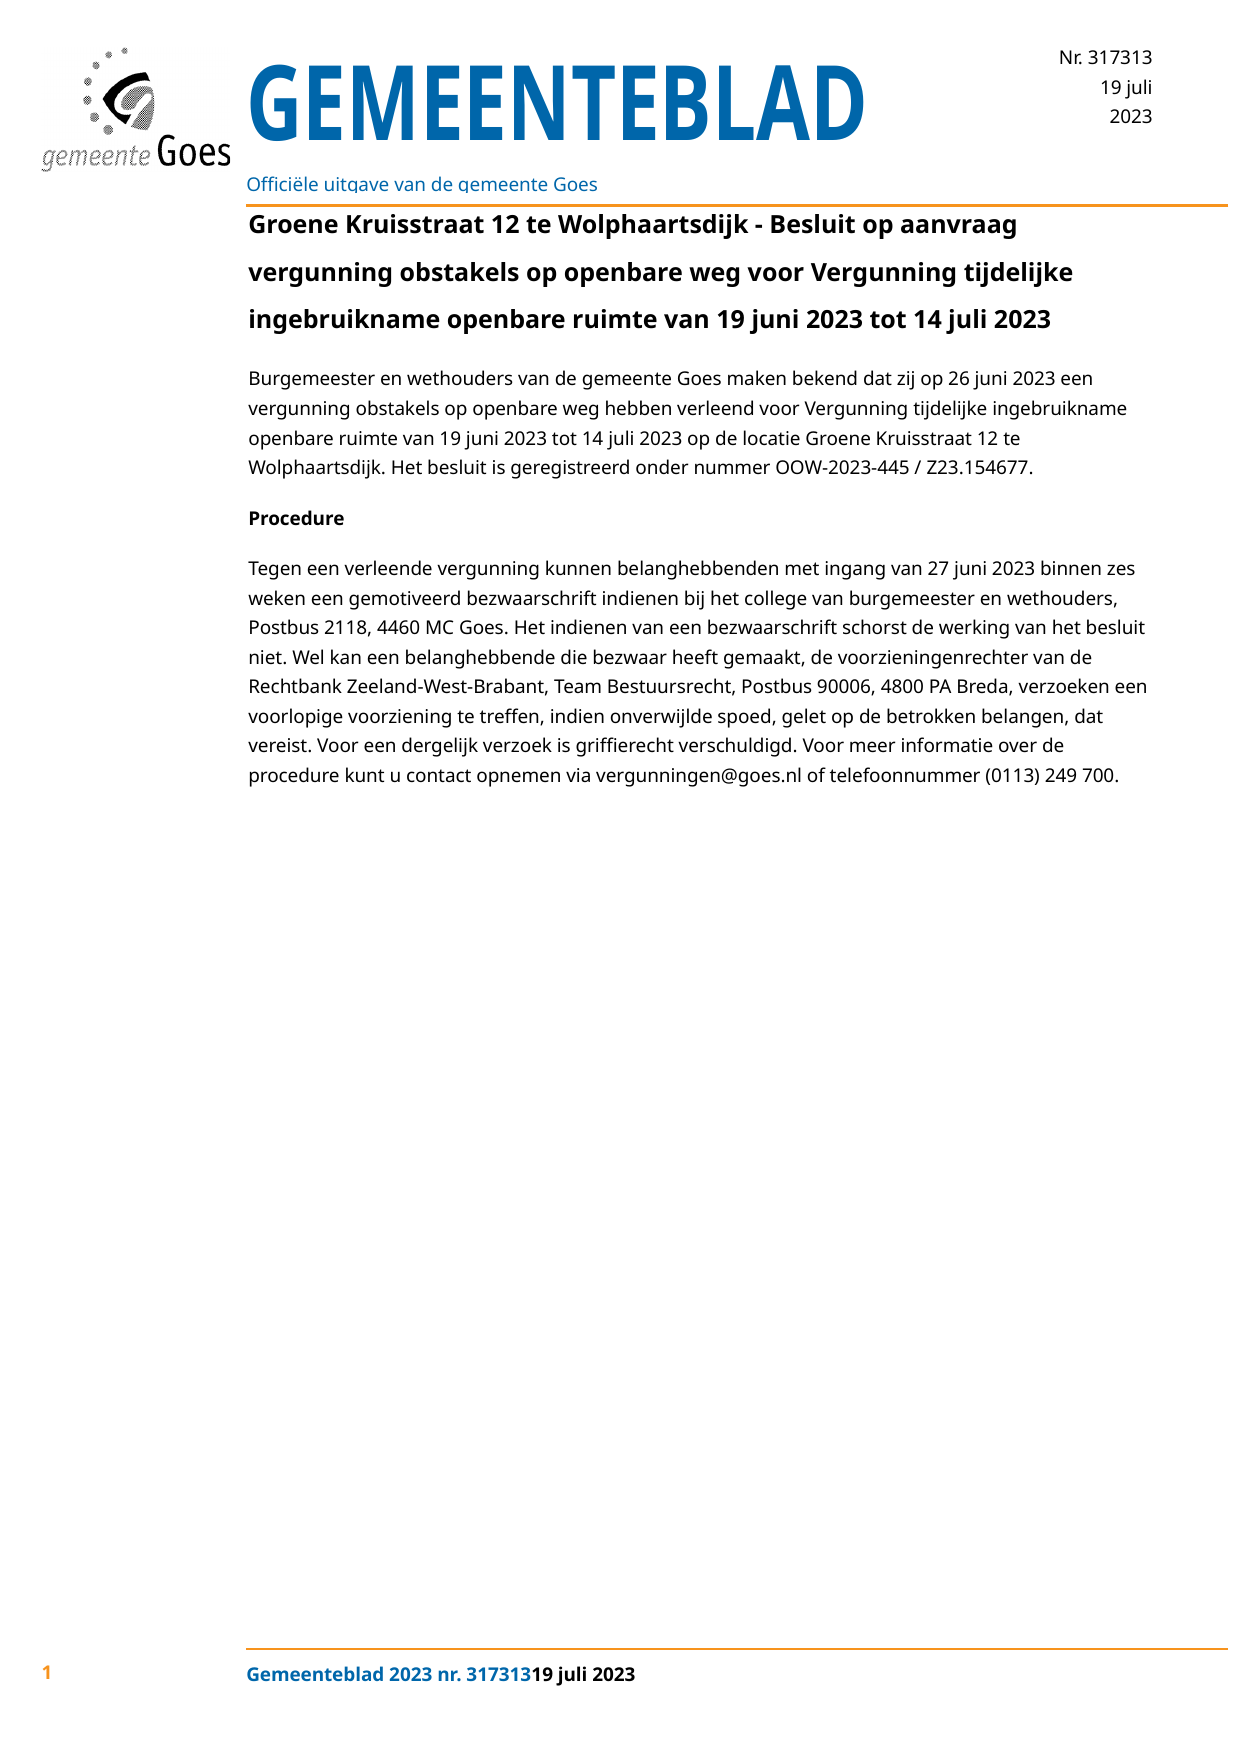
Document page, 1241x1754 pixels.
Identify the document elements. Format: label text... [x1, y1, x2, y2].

picture [41, 47, 231, 172]
text Burgemeester en wethouders van de gemeente Goes maken bekend dat zij op 26 juni 2023 een vergunning obstakels op openbare weg hebben verleend voor Vergunning tijdelijke ingebruikname openbare ruimte van 19 juni 2023 tot 14 juli 2023 op de locatie Groene Kruisstraat 12 te Wolphaartsdijk. Het besluit is geregistreerd onder nummer OOW-2023-445 / Z23.154677. [248, 366, 1152, 480]
text Tegen een verleende vergunning kunnen belanghebbenden met ingang van 27 juni 2023 binnen zes weken een gemotiveerd bezwaarschrift indienen bij het college van burgemeester en wethouders, Postbus 2118, 4460 MC Goes. Het indienen van een bezwaarschrift schorst de werking van het besluit niet. Wel kan een belanghebbende die bezwaar heeft gemaakt, de voorzieningenrechter van de Rechtbank Zeeland-West-Brabant, Team Bestuursrecht, Postbus 90006, 4800 PA Breda, verzoeken een voorlopige voorziening te treffen, indien onverwijlde spoed, gelet op de betrokken belangen, dat vereist. Voor een dergelijk verzoek is griffierecht verschuldigd. Voor meer informatie over de procedure kunt u contact opnemen via vergunningen@goes.nl of telefoonnummer (0113) 249 700. [248, 555, 1152, 788]
text Groene Kruisstraat 12 te Wolphaartsdijk - Besluit op aanvraag vergunning obstakels op openbare weg voor Vergunning tijdelijke ingebruikname openbare ruimte van 19 juni 2023 tot 14 juli 2023 [248, 207, 1152, 336]
text Procedure [248, 505, 1152, 530]
